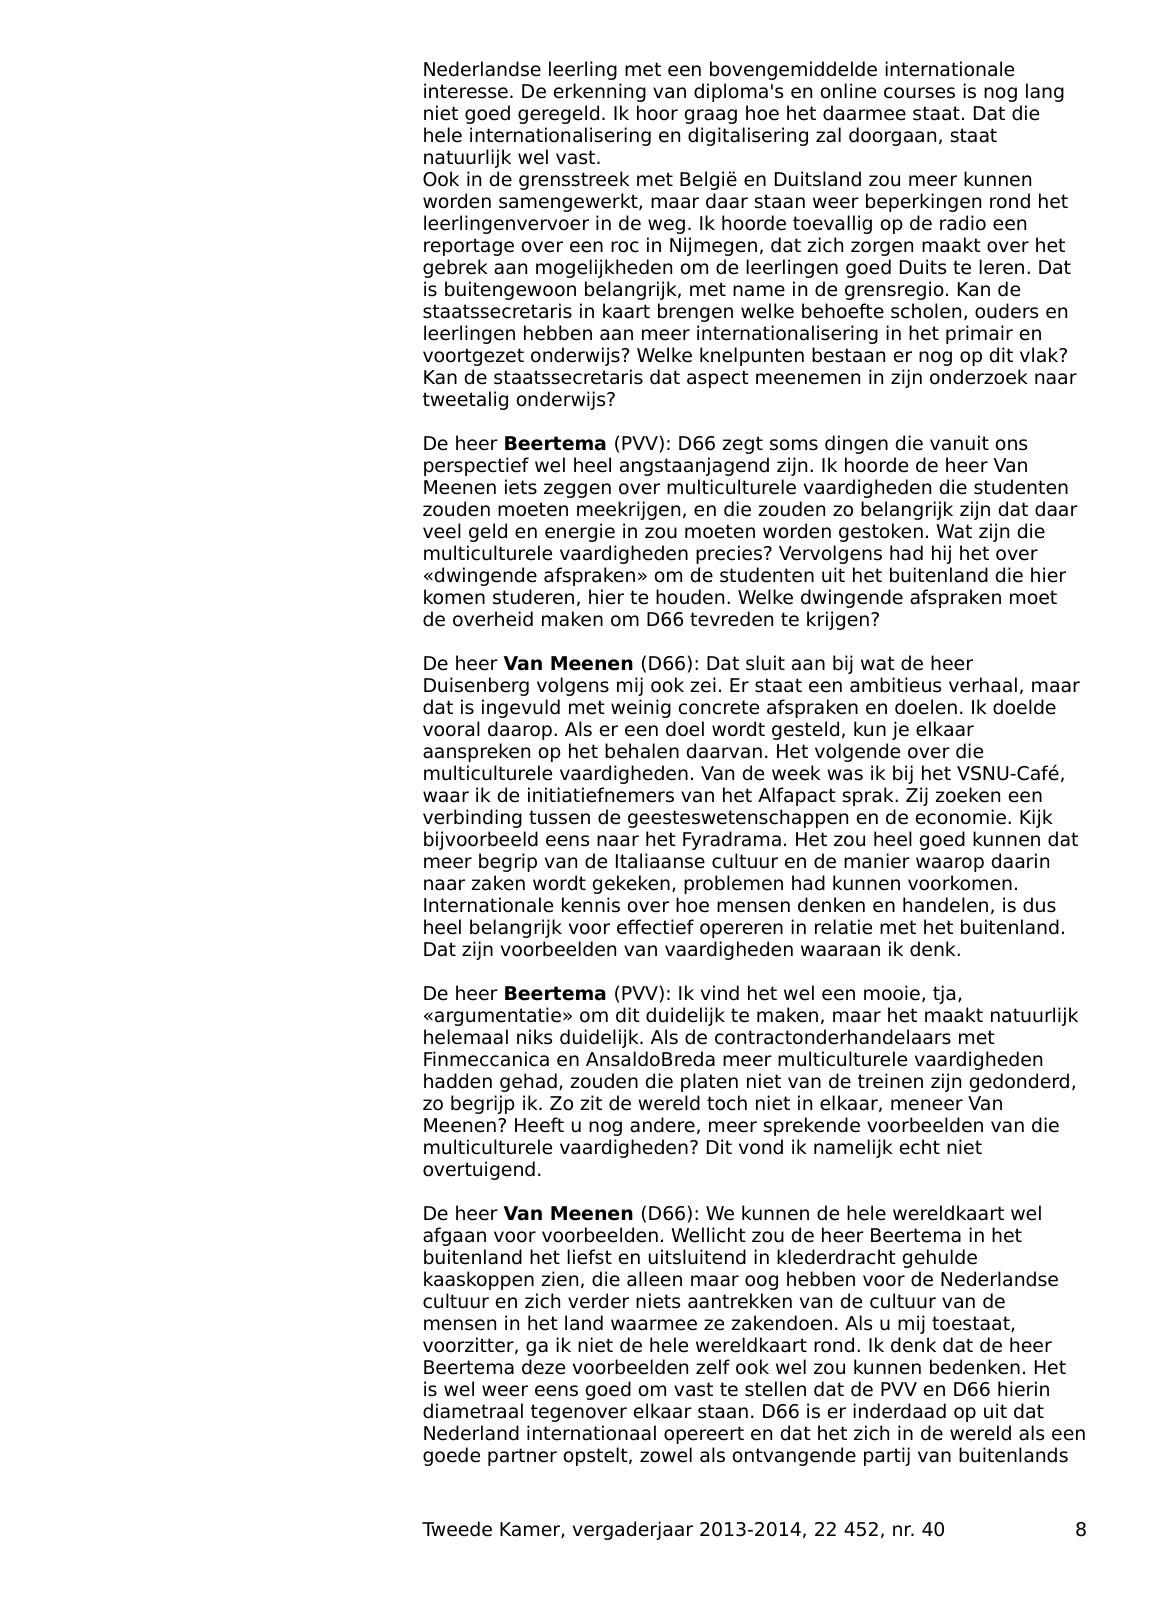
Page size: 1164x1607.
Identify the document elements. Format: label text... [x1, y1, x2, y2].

text De heer Van Meenen (D66): We kunnen de hele wereldkaart wel afgaan voor voorbeelden. Wellicht zou de heer Beertema in het buitenland het liefst en uitsluitend in klederdracht gehulde kaaskoppen zien, die alleen maar oog hebben voor de Nederlandse cultuur en zich verder niets aantrekken van de cultuur van de mensen in het land waarmee ze zakendoen. Als u mij toestaat, voorzitter, ga ik niet de hele wereldkaart rond. Ik denk dat de heer Beertema deze voorbeelden zelf ook wel zou kunnen bedenken. Het is wel weer eens goed om vast te stellen dat de PVV en D66 hierin diametraal tegenover elkaar staan. D66 is er inderdaad op uit dat Nederland internationaal opereert en dat het zich in de wereld als een goede partner opstelt, zowel als ontvangende partij van buitenlands [422, 1203, 1087, 1467]
text Ook in de grensstreek met België en Duitsland zou meer kunnen worden samengewerkt, maar daar staan weer beperkingen rond het leerlingenvervoer in de weg. Ik hoorde toevallig op de radio een reportage over een roc in Nijmegen, dat zich zorgen maakt over het gebrek aan mogelijkheden om de leerlingen goed Duits te leren. Dat is buitengewoon belangrijk, met name in de grensregio. Kan de staatssecretaris in kaart brengen welke behoefte scholen, ouders en leerlingen hebben aan meer internationalisering in het primair en voortgezet onderwijs? Welke knelpunten bestaan er nog op dit vlak? Kan de staatssecretaris dat aspect meenemen in zijn onderzoek naar tweetalig onderwijs? [422, 169, 1087, 411]
text Nederlandse leerling met een bovengemiddelde internationale interesse. De erkenning van diploma's en online courses is nog lang niet goed geregeld. Ik hoor graag hoe het daarmee staat. Dat die hele internationalisering en digitalisering zal doorgaan, staat natuurlijk wel vast. [422, 59, 1087, 169]
text De heer Beertema (PVV): D66 zegt soms dingen die vanuit ons perspectief wel heel angstaanjagend zijn. Ik hoorde de heer Van Meenen iets zeggen over multiculturele vaardigheden die studenten zouden moeten meekrijgen, en die zouden zo belangrijk zijn dat daar veel geld en energie in zou moeten worden gestoken. Wat zijn die multiculturele vaardigheden precies? Vervolgens had hij het over «dwingende afspraken» om de studenten uit het buitenland die hier komen studeren, hier te houden. Welke dwingende afspraken moet de overheid maken om D66 tevreden te krijgen? [422, 433, 1087, 631]
text De heer Beertema (PVV): Ik vind het wel een mooie, tja, «argumentatie» om dit duidelijk te maken, maar het maakt natuurlijk helemaal niks duidelijk. Als de contractonderhandelaars met Finmeccanica en AnsaldoBreda meer multiculturele vaardigheden hadden gehad, zouden die platen niet van de treinen zijn gedonderd, zo begrijp ik. Zo zit de wereld toch niet in elkaar, meneer Van Meenen? Heeft u nog andere, meer sprekende voorbeelden van die multiculturele vaardigheden? Dit vond ik namelijk echt niet overtuigend. [422, 983, 1087, 1181]
text De heer Van Meenen (D66): Dat sluit aan bij wat de heer Duisenberg volgens mij ook zei. Er staat een ambitieus verhaal, maar dat is ingevuld met weinig concrete afspraken en doelen. Ik doelde vooral daarop. Als er een doel wordt gesteld, kun je elkaar aanspreken op het behalen daarvan. Het volgende over die multiculturele vaardigheden. Van de week was ik bij het VSNU-Café, waar ik de initiatiefnemers van het Alfapact sprak. Zij zoeken een verbinding tussen de geesteswetenschappen en de economie. Kijk bijvoorbeeld eens naar het Fyradrama. Het zou heel goed kunnen dat meer begrip van de Italiaanse cultuur en de manier waarop daarin naar zaken wordt gekeken, problemen had kunnen voorkomen. Internationale kennis over hoe mensen denken en handelen, is dus heel belangrijk voor effectief opereren in relatie met het buitenland. Dat zijn voorbeelden van vaardigheden waaraan ik denk. [422, 653, 1087, 961]
